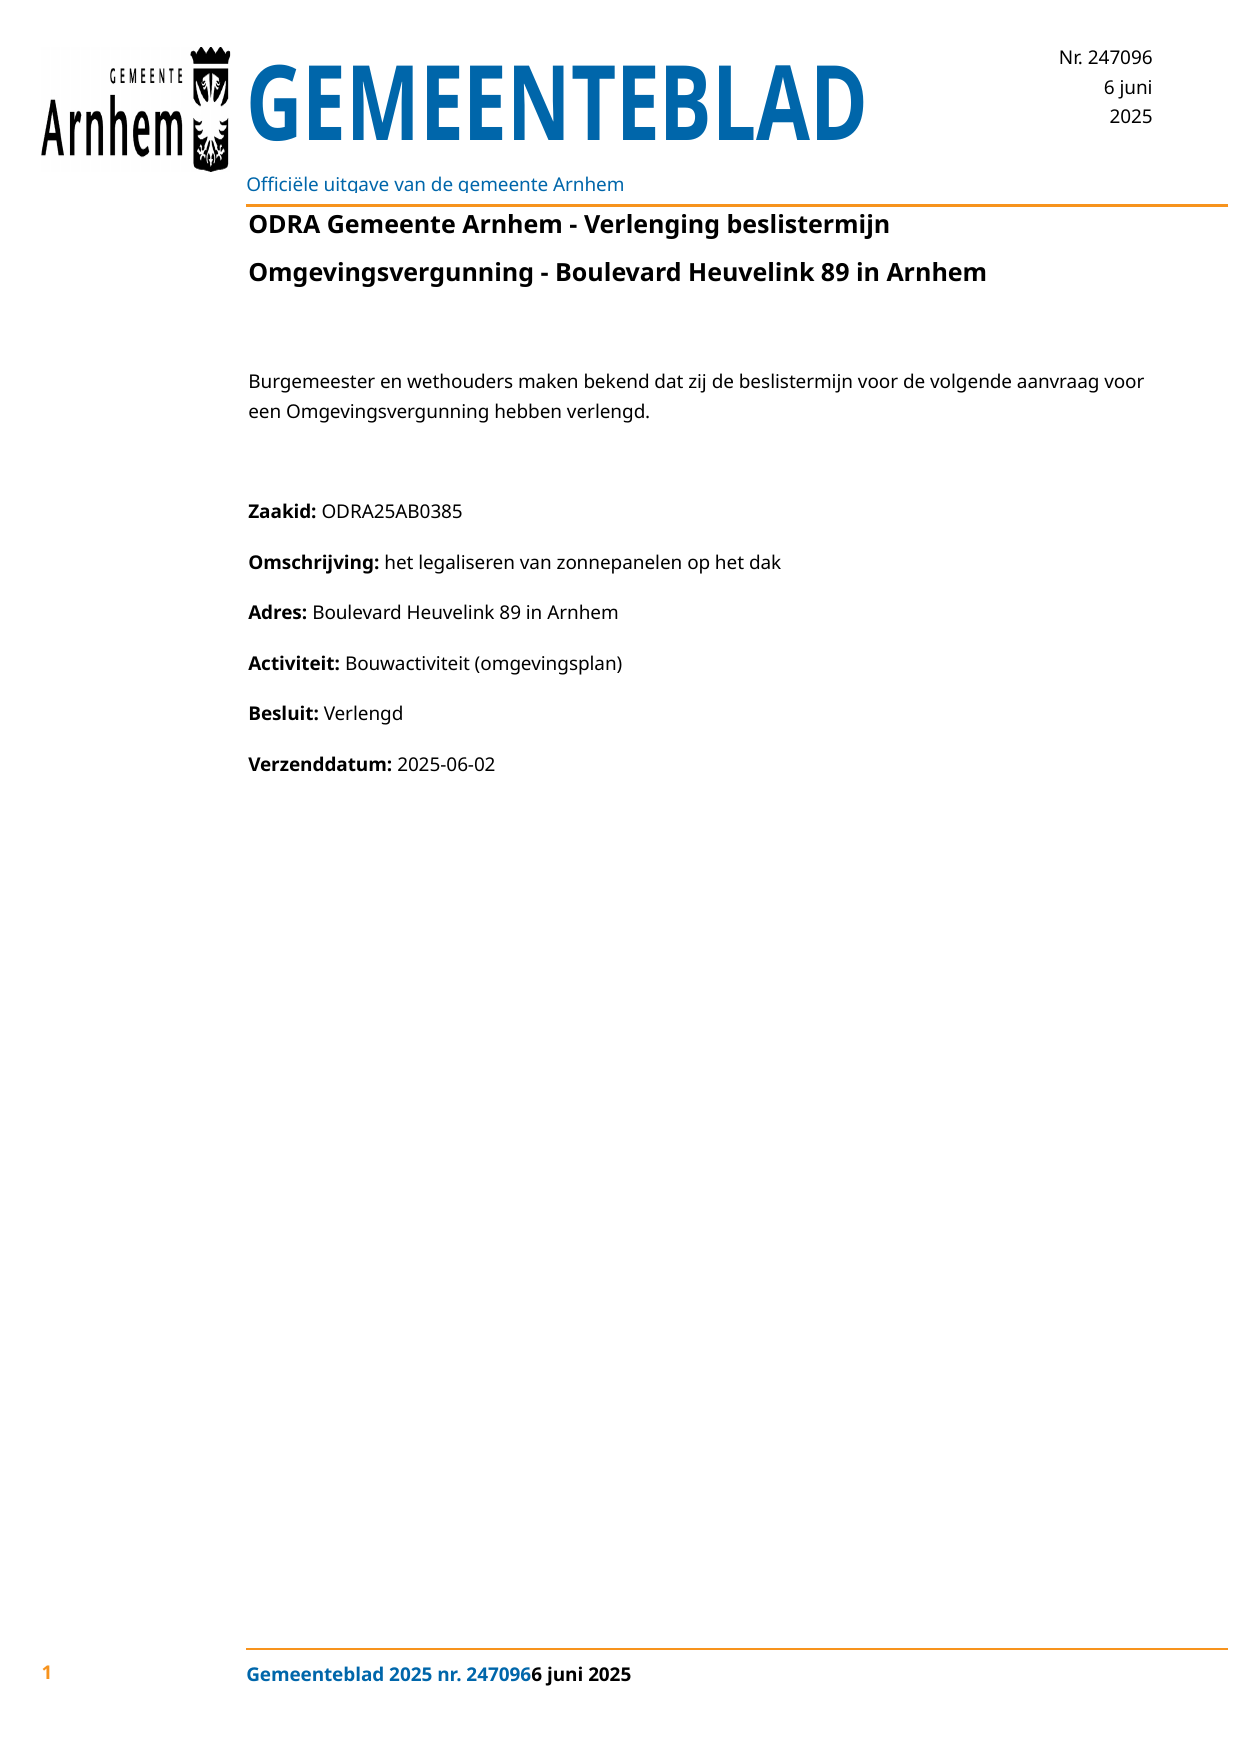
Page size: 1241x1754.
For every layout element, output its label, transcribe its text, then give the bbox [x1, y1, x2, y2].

text Omschrijving: het legaliseren van zonnepanelen op het dak [248, 549, 1152, 575]
text Activiteit: Bouwactiviteit (omgevingsplan) [248, 650, 1152, 676]
text Verzenddatum: 2025-06-02 [248, 751, 1152, 777]
text Besluit: Verlengd [248, 700, 1152, 726]
picture [41, 47, 231, 172]
text Zaakid: ODRA25AB0385 [248, 499, 1152, 524]
text ODRA Gemeente Arnhem - Verlenging beslistermijn Omgevingsvergunning - Boulevard Heuvelink 89 in Arnhem [248, 207, 1152, 288]
text Burgemeester en wethouders maken bekend dat zij de beslistermijn voor de volgende aanvraag voor een Omgevingsvergunning hebben verlengd. [248, 368, 1152, 424]
text Adres: Boulevard Heuvelink 89 in Arnhem [248, 599, 1152, 625]
